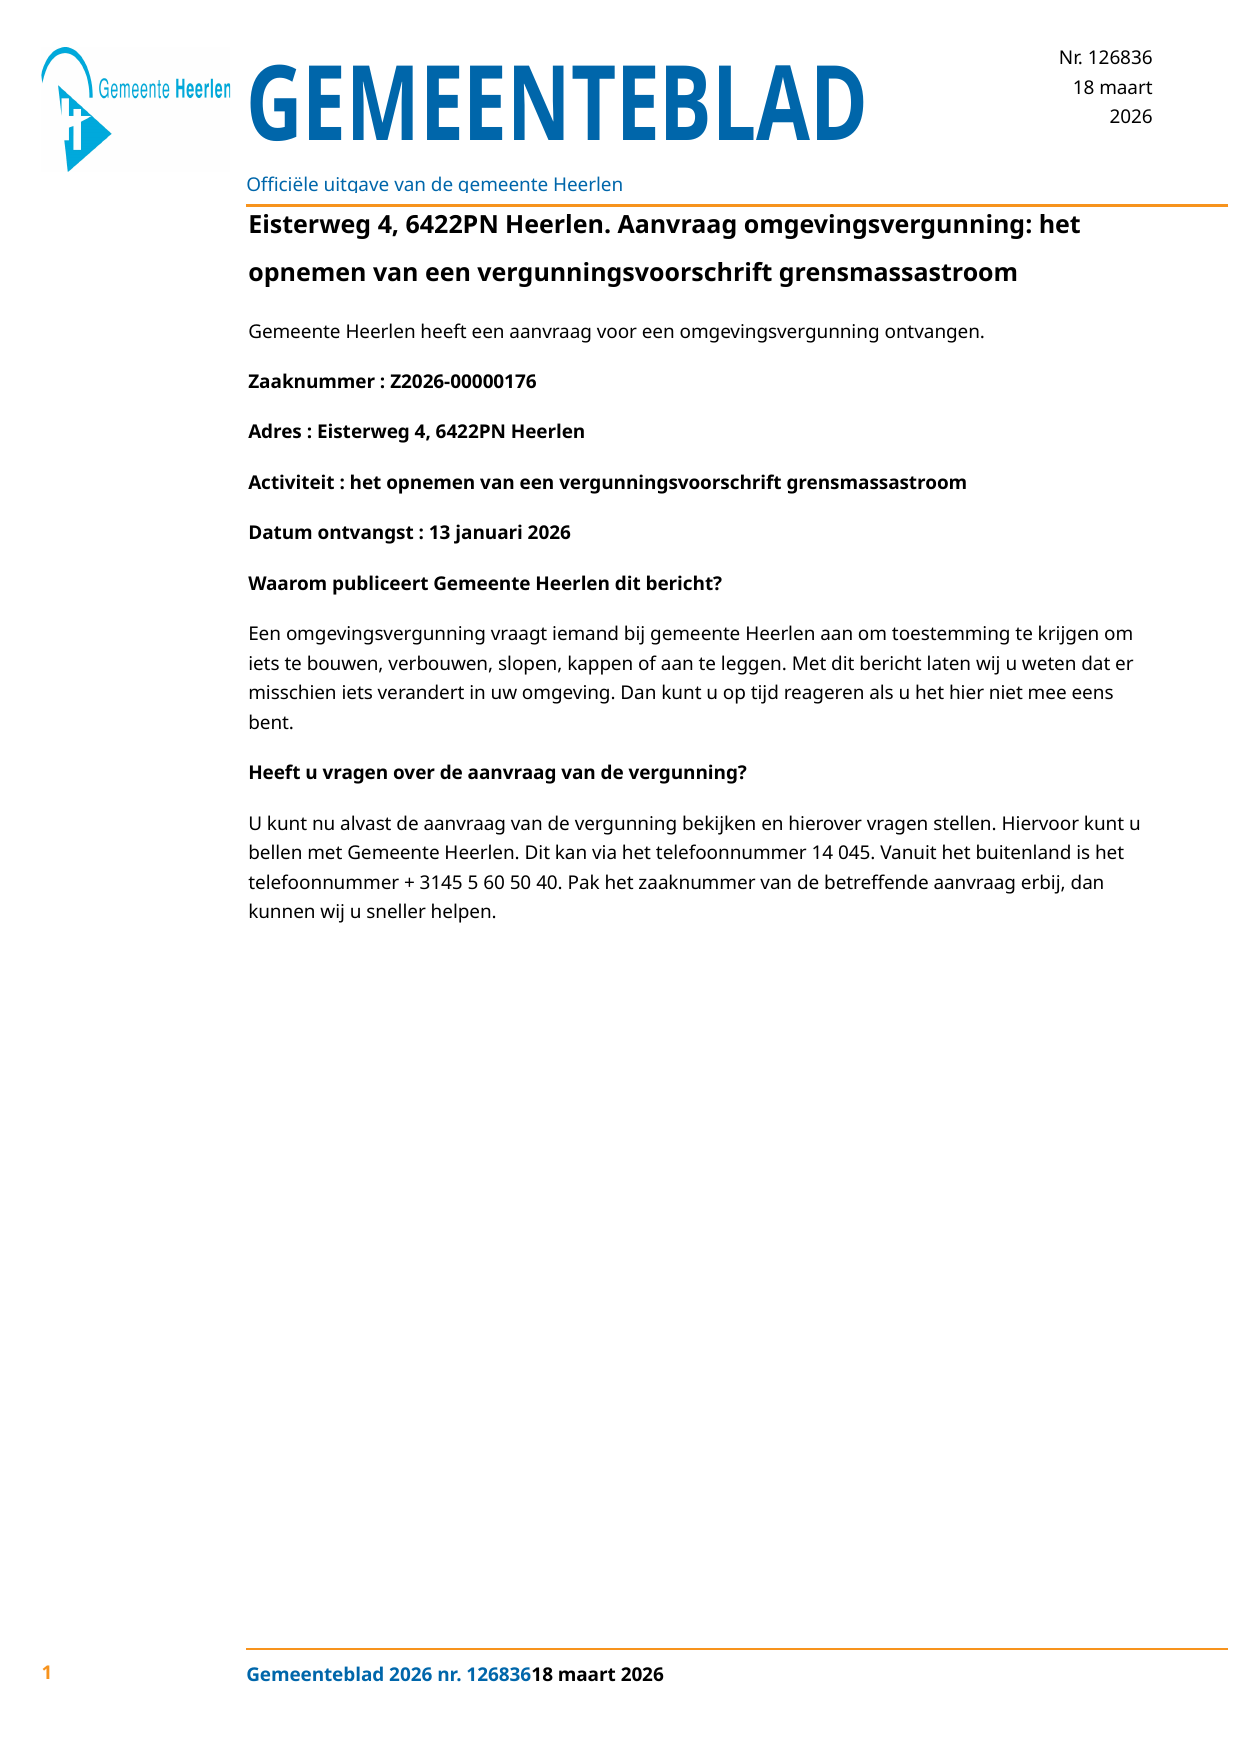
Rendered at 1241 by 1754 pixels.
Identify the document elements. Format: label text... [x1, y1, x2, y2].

text U kunt nu alvast de aanvraag van de vergunning bekijken en hierover vragen stellen. Hiervoor kunt u bellen met Gemeente Heerlen. Dit kan via het telefoonnummer 14 045. Vanuit het buitenland is het telefoonnummer + 3145 5 60 50 40. Pak het zaaknummer van de betreffende aanvraag erbij, dan kunnen wij u sneller helpen. [248, 810, 1152, 924]
text Heeft u vragen over de aanvraag van de vergunning? [248, 759, 1152, 785]
text Datum ontvangst : 13 januari 2026 [248, 519, 1152, 545]
text Eisterweg 4, 6422PN Heerlen. Aanvraag omgevingsvergunning: het opnemen van een vergunningsvoorschrift grensmassastroom [248, 207, 1152, 288]
text Activiteit : het opnemen van een vergunningsvoorschrift grensmassastroom [248, 469, 1152, 495]
picture [41, 47, 231, 172]
text Zaaknummer : Z2026-00000176 [248, 368, 1152, 394]
text Gemeente Heerlen heeft een aanvraag voor een omgevingsvergunning ontvangen. [248, 318, 1152, 344]
text Waarom publiceert Gemeente Heerlen dit bericht? [248, 570, 1152, 596]
picture [41, 47, 59, 70]
text Een omgevingsvergunning vraagt iemand bij gemeente Heerlen aan om toestemming te krijgen om iets te bouwen, verbouwen, slopen, kappen of aan te leggen. Met dit bericht laten wij u weten dat er misschien iets verandert in uw omgeving. Dan kunt u op tijd reageren als u het hier niet mee eens bent. [248, 620, 1152, 735]
text Adres : Eisterweg 4, 6422PN Heerlen [248, 419, 1152, 444]
